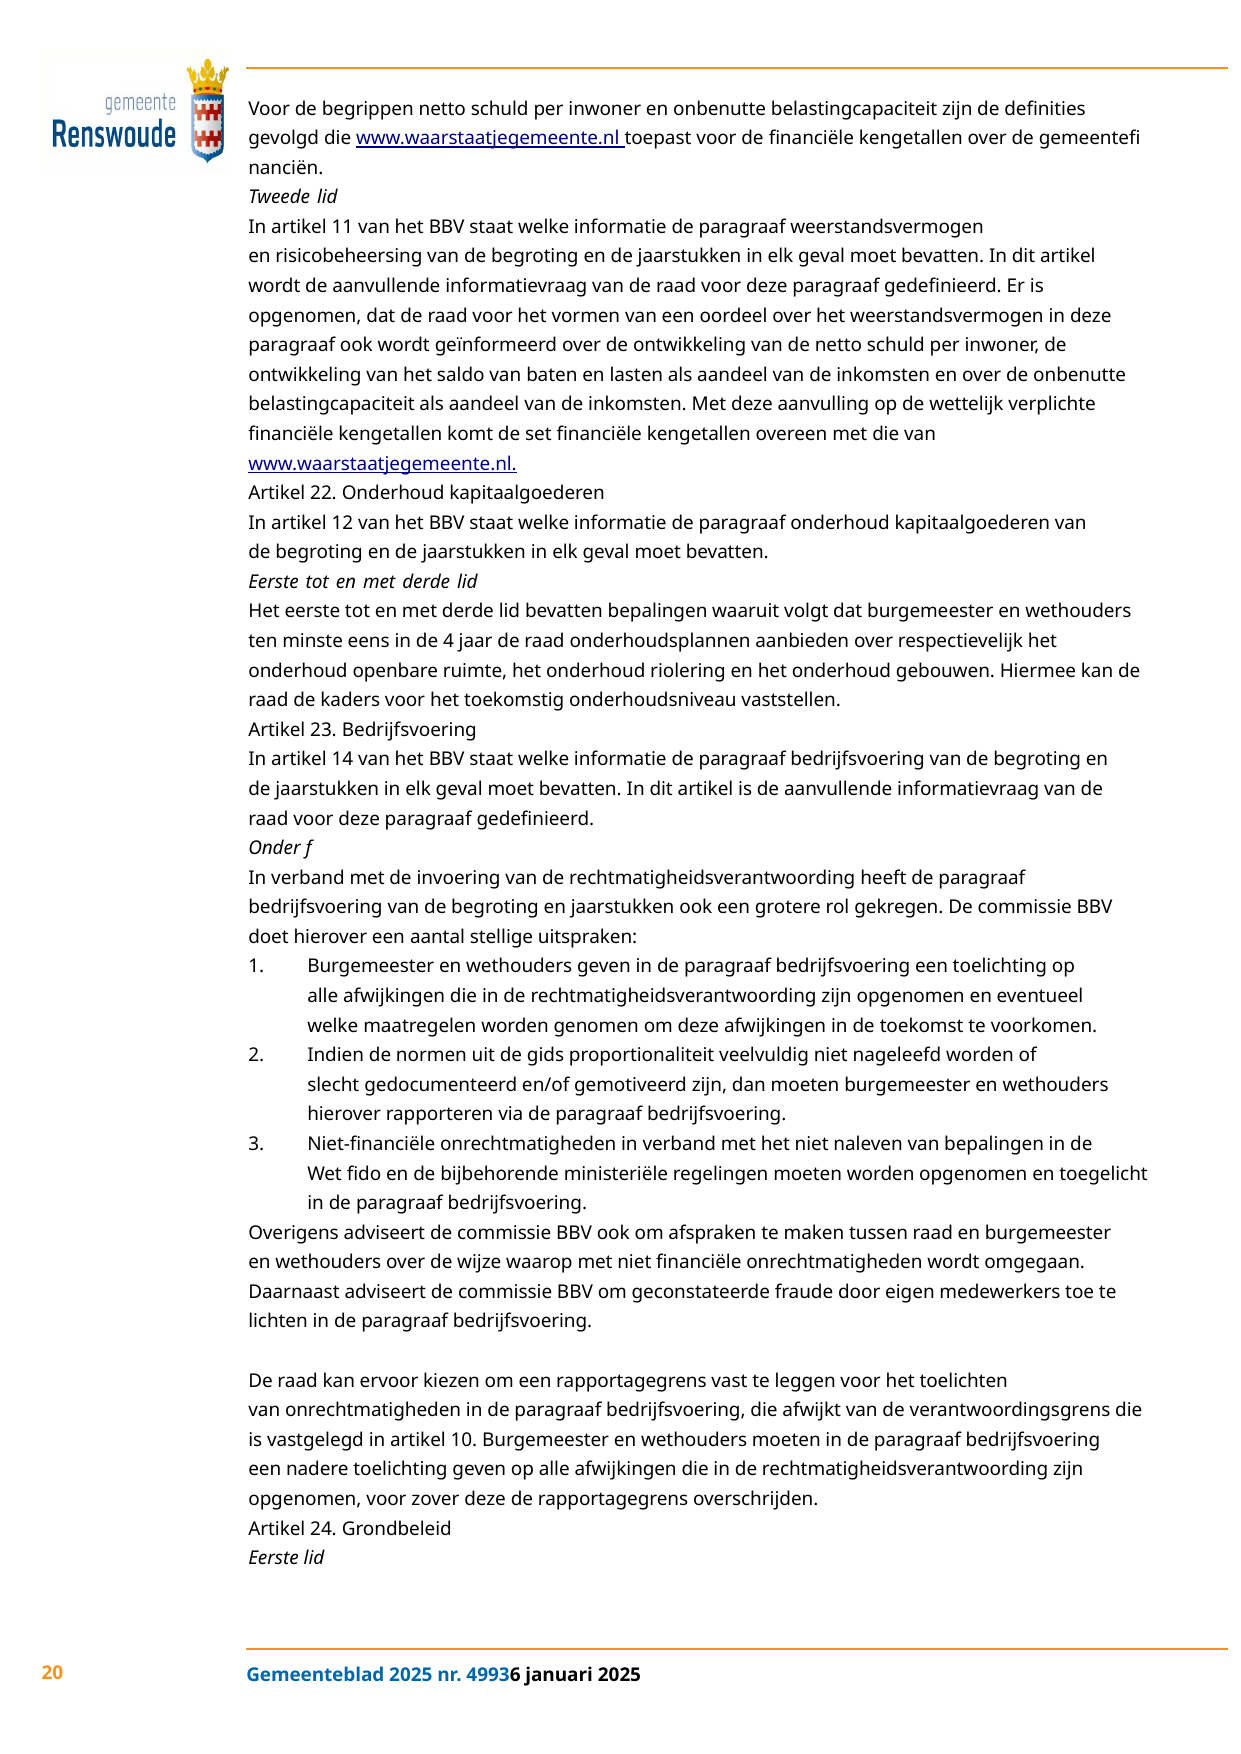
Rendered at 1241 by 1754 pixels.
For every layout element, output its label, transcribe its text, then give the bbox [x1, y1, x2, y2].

text Voor de begrippen netto schuld per inwoner en onbenutte belastingcapaciteit zijn de definities gevolgd die www.waarstaatjegemeente.nl toepast voor de financiële kengetallen over de gemeentefinanciën. [248, 95, 1152, 180]
text In artikel 12 van het BBV staat welke informatie de paragraaf onderhoud kapitaalgoederen van de begroting en de jaarstukken in elk geval moet bevatten. [248, 509, 1152, 564]
text Artikel 24. Grondbeleid [248, 1515, 1152, 1541]
text Het eerste tot en met derde lid bevatten bepalingen waaruit volgt dat burgemeester en wethouders ten minste eens in de 4 jaar de raad onderhoudsplannen aanbieden over respectievelijk het onderhoud openbare ruimte, het onderhoud riolering en het onderhoud gebouwen. Hiermee kan de raad de kaders voor het toekomstig onderhoudsniveau vaststellen. [248, 598, 1152, 712]
text Artikel 22. Onderhoud kapitaalgoederen [248, 479, 1152, 505]
text Onder f [248, 834, 1152, 860]
text Eerste tot en met derde lid [248, 568, 1152, 594]
picture [41, 47, 231, 172]
list Burgemeester en wethouders geven in de paragraaf bedrijfsvoering een toelichting op alle afwijkingen die in de rechtmatigheidsverantwoording zijn opgenomen en eventueel welke maatregelen worden genomen om deze afwijkingen in de toekomst te voorkomen. [248, 953, 1152, 1038]
text Overigens adviseert de commissie BBV ook om afspraken te maken tussen raad en burgemeester en wethouders over de wijze waarop met niet financiële onrechtmatigheden wordt omgegaan. Daarnaast adviseert de commissie BBV om geconstateerde fraude door eigen medewerkers toe te lichten in de paragraaf bedrijfsvoering. [248, 1219, 1152, 1333]
text Eerste lid [248, 1544, 1152, 1570]
text In verband met de invoering van de rechtmatigheidsverantwoording heeft de paragraaf bedrijfsvoering van de begroting en jaarstukken ook een grotere rol gekregen. De commissie BBV doet hierover een aantal stellige uitspraken: [248, 864, 1152, 949]
text Artikel 23. Bedrijfsvoering [248, 716, 1152, 742]
list Indien de normen uit de gids proportionaliteit veelvuldig niet nageleefd worden of slecht gedocumenteerd en/of gemotiveerd zijn, dan moeten burgemeester en wethouders hierover rapporteren via de paragraaf bedrijfsvoering. [248, 1041, 1152, 1126]
list Niet-financiële onrechtmatigheden in verband met het niet naleven van bepalingen in de Wet fido en de bijbehorende ministeriële regelingen moeten worden opgenomen en toegelicht in de paragraaf bedrijfsvoering. [248, 1130, 1152, 1215]
text De raad kan ervoor kiezen om een rapportagegrens vast te leggen voor het toelichten van onrechtmatigheden in de paragraaf bedrijfsvoering, die afwijkt van de verantwoordingsgrens die is vastgelegd in artikel 10. Burgemeester en wethouders moeten in de paragraaf bedrijfsvoering een nadere toelichting geven op alle afwijkingen die in de rechtmatigheidsverantwoording zijn opgenomen, voor zover deze de rapportagegrens overschrijden. [248, 1367, 1152, 1511]
text Tweede lid [248, 183, 1152, 209]
text In artikel 14 van het BBV staat welke informatie de paragraaf bedrijfsvoering van de begroting en de jaarstukken in elk geval moet bevatten. In dit artikel is de aanvullende informatievraag van de raad voor deze paragraaf gedefinieerd. [248, 746, 1152, 831]
text In artikel 11 van het BBV staat welke informatie de paragraaf weerstandsvermogen en risicobeheersing van de begroting en de jaarstukken in elk geval moet bevatten. In dit artikel wordt de aanvullende informatievraag van de raad voor deze paragraaf gedefinieerd. Er is opgenomen, dat de raad voor het vormen van een oordeel over het weerstandsvermogen in deze paragraaf ook wordt geïnformeerd over de ontwikkeling van de netto schuld per inwoner, de ontwikkeling van het saldo van baten en lasten als aandeel van de inkomsten en over de onbenutte belastingcapaciteit als aandeel van de inkomsten. Met deze aanvulling op de wettelijk verplichte financiële kengetallen komt de set financiële kengetallen overeen met die van www.waarstaatjegemeente.nl. [248, 213, 1152, 476]
